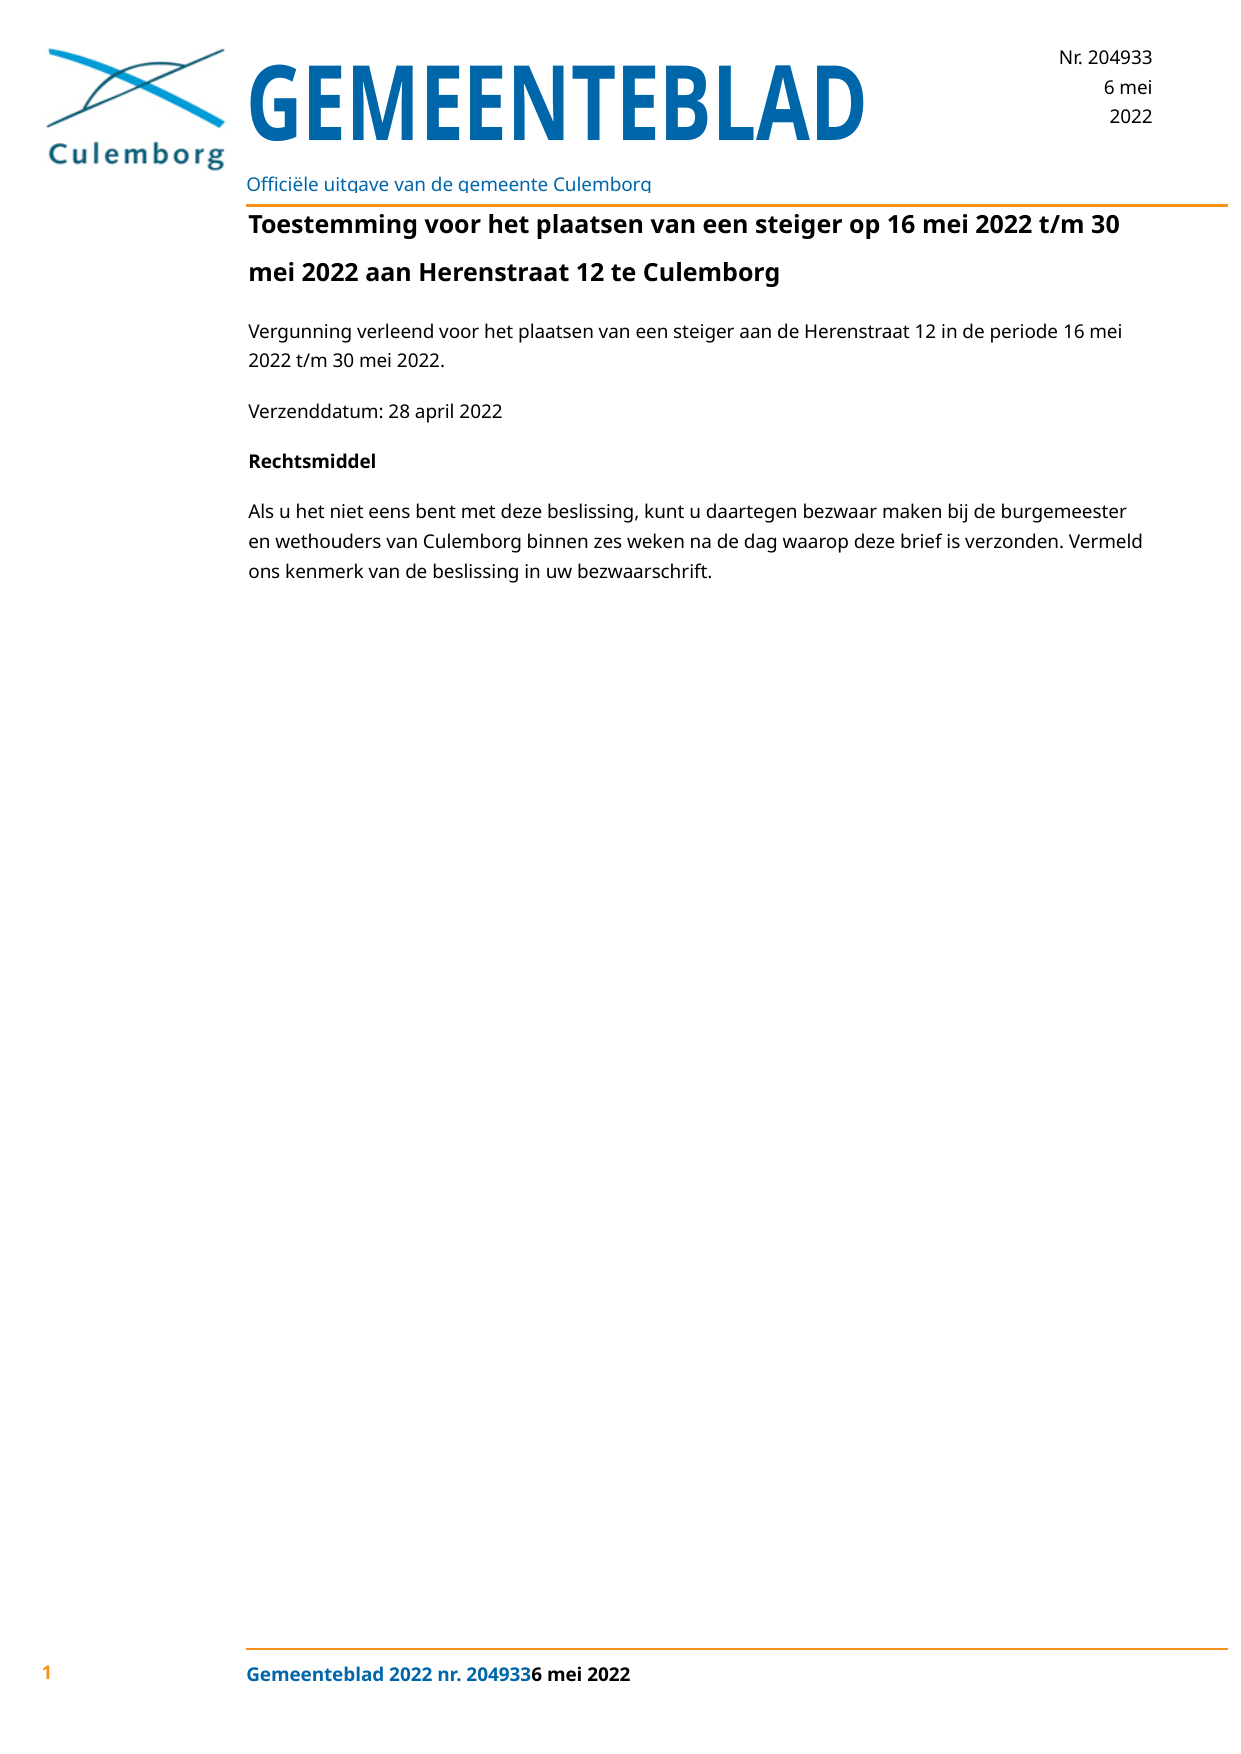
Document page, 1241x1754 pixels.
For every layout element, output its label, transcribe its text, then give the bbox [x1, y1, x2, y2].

text Vergunning verleend voor het plaatsen van een steiger aan de Herenstraat 12 in de periode 16 mei 2022 t/m 30 mei 2022. [248, 318, 1152, 373]
text Toestemming voor het plaatsen van een steiger op 16 mei 2022 t/m 30 mei 2022 aan Herenstraat 12 te Culemborg [248, 207, 1152, 288]
text Als u het niet eens bent met deze beslissing, kunt u daartegen bezwaar maken bij de burgemeester en wethouders van Culemborg binnen zes weken na de dag waarop deze brief is verzonden. Vermeld ons kenmerk van de beslissing in uw bezwaarschrift. [248, 499, 1152, 584]
text Verzenddatum: 28 april 2022 [248, 398, 1152, 424]
picture [41, 47, 231, 172]
text Rechtsmiddel [248, 448, 1152, 474]
